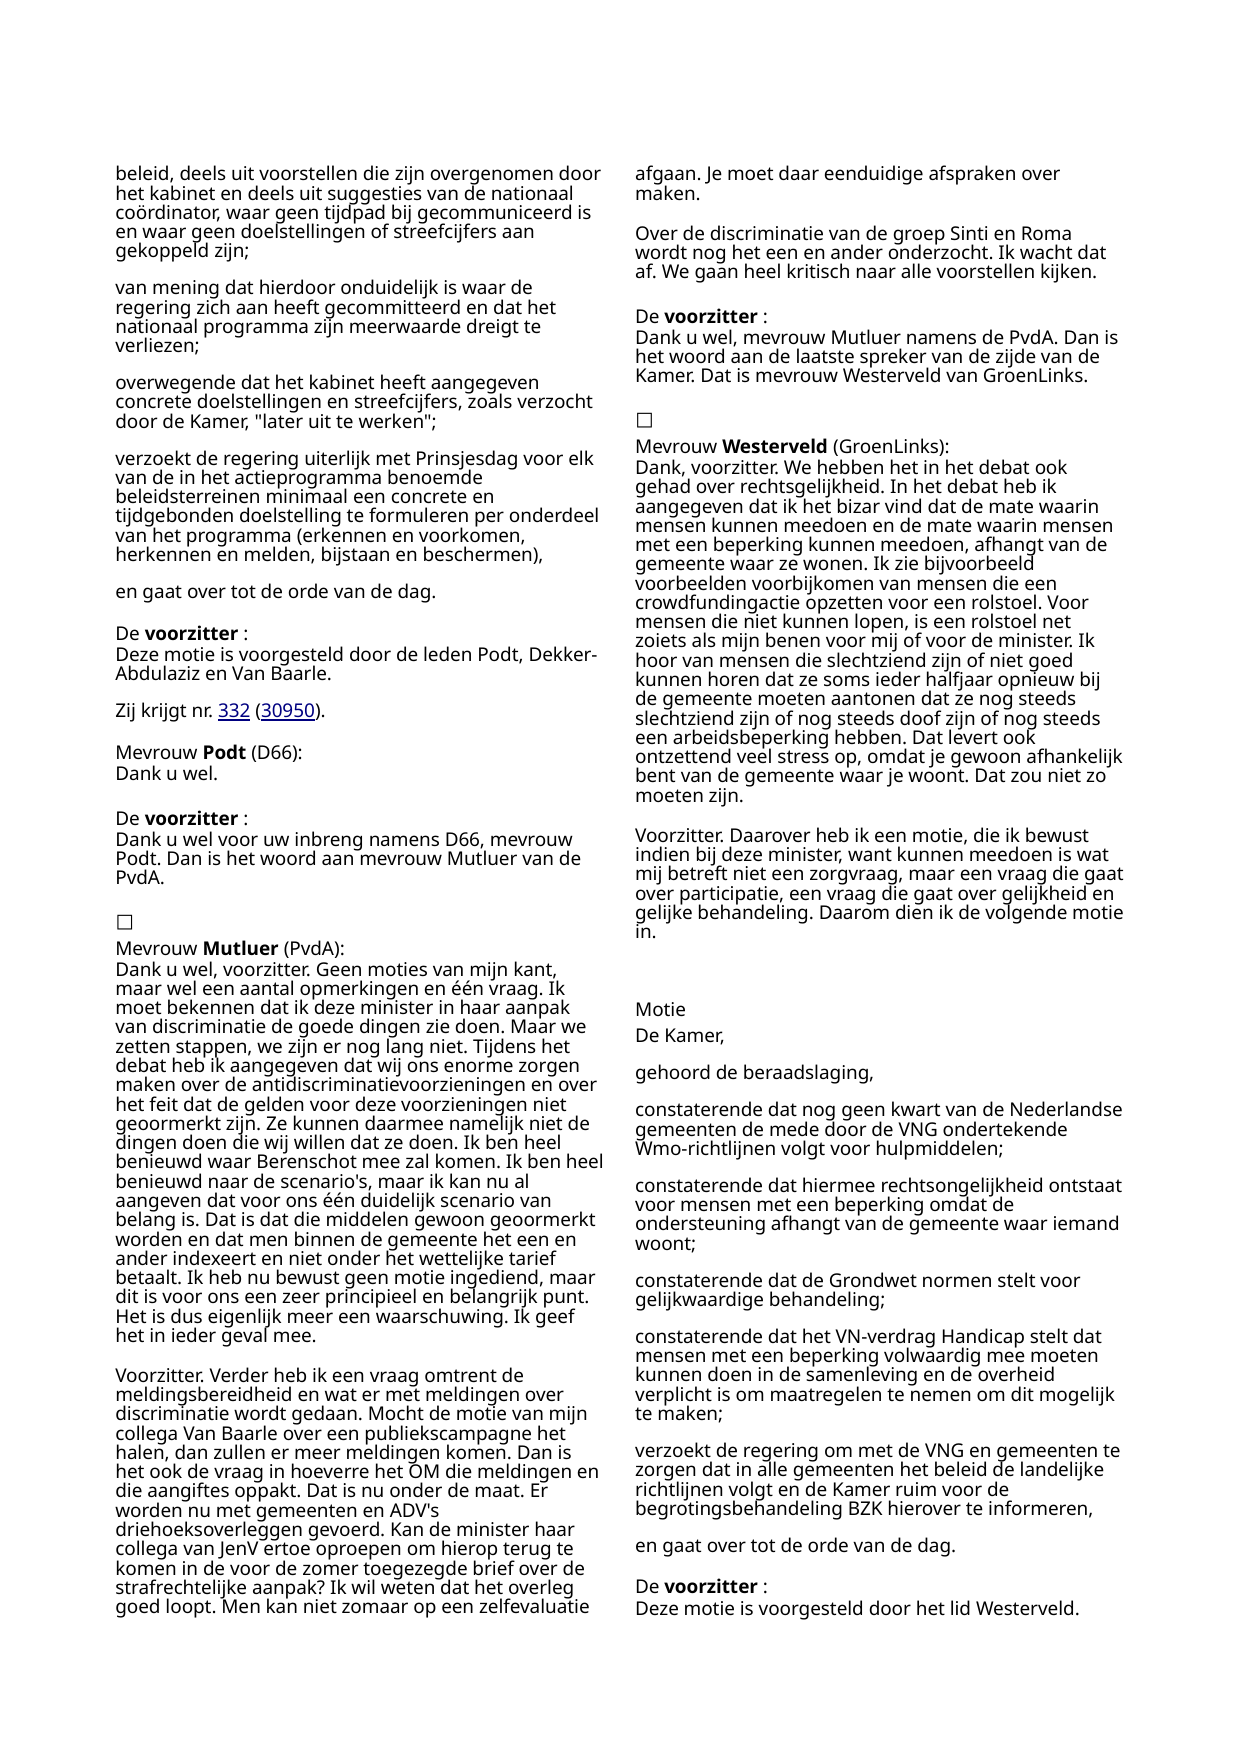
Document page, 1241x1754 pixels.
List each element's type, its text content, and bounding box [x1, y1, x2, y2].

text constaterende dat hiermee rechtsongelijkheid ontstaat voor mensen met een beperking omdat de ondersteuning afhangt van de gemeente waar iemand woont; [635, 1177, 1125, 1254]
text Dank, voorzitter. We hebben het in het debat ook gehad over rechtsgelijkheid. In het debat heb ik aangegeven dat ik het bizar vind dat de mate waarin mensen kunnen meedoen en de mate waarin mensen met een beperking kunnen meedoen, afhangt van de gemeente waar ze wonen. Ik zie bijvoorbeeld voorbeelden voorbijkomen van mensen die een crowdfundingactie opzetten voor een rolstoel. Voor mensen die niet kunnen lopen, is een rolstoel net zoiets als mijn benen voor mij of voor de minister. Ik hoor van mensen die slechtziend zijn of niet goed kunnen horen dat ze soms ieder halfjaar opnieuw bij de gemeente moeten aantonen dat ze nog steeds slechtziend zijn of nog steeds doof zijn of nog steeds een arbeidsbeperking hebben. Dat levert ook ontzettend veel stress op, omdat je gewoon afhankelijk bent van de gemeente waar je woont. Dat zou niet zo moeten zijn. [635, 459, 1125, 806]
text De voorzitter : [115, 620, 605, 646]
text Dank u wel, mevrouw Mutluer namens de PvdA. Dan is het woord aan de laatste spreker van de zijde van de Kamer. Dat is mevrouw Westerveld van GroenLinks. [635, 329, 1125, 387]
text verzoekt de regering uiterlijk met Prinsjesdag voor elk van de in het actieprogramma benoemde beleidsterreinen minimaal een concrete en tijdgebonden doelstelling te formuleren per onderdeel van het programma (erkennen en voorkomen, herkennen en melden, bijstaan en beschermen), [115, 450, 605, 565]
text De voorzitter : [635, 303, 1125, 329]
text beleid, deels uit voorstellen die zijn overgenomen door het kabinet en deels uit suggesties van de nationaal coördinator, waar geen tijdpad bij gecommuniceerd is en waar geen doelstellingen of streefcijfers aan gekoppeld zijn; [115, 165, 605, 262]
text Mevrouw Mutluer (PvdA): [115, 935, 605, 961]
text Voorzitter. Daarover heb ik een motie, die ik bewust indien bij deze minister, want kunnen meedoen is wat mij betreft niet een zorgvraag, maar een vraag die gaat over participatie, een vraag die gaat over gelijkheid en gelijke behandeling. Daarom dien ik de volgende motie in. [635, 827, 1125, 942]
text De voorzitter : [635, 1574, 1125, 1599]
text De Kamer, [635, 1027, 1125, 1047]
text Over de discriminatie van de groep Sinti en Roma wordt nog het een en ander onderzocht. Ik wacht dat af. We gaan heel kritisch naar alle voorstellen kijken. [635, 224, 1125, 282]
text De voorzitter : [115, 805, 605, 831]
text Dank u wel. [115, 765, 605, 784]
text Motie [635, 996, 1125, 1021]
text Deze motie is voorgesteld door het lid Westerveld. [635, 1599, 1125, 1619]
text verzoekt de regering om met de VNG en gemeenten te zorgen dat in alle gemeenten het beleid de landelijke richtlijnen volgt en de Kamer ruim voor de begrotingsbehandeling BZK hierover te informeren, [635, 1442, 1125, 1519]
text Dank u wel, voorzitter. Geen moties van mijn kant, maar wel een aantal opmerkingen en één vraag. Ik moet bekennen dat ik deze minister in haar aanpak van discriminatie de goede dingen zie doen. Maar we zetten stappen, we zijn er nog lang niet. Tijdens het debat heb ik aangegeven dat wij ons enorme zorgen maken over de antidiscriminatievoorzieningen en over het feit dat de gelden voor deze voorzieningen niet geoormerkt zijn. Ze kunnen daarmee namelijk niet de dingen doen die wij willen dat ze doen. Ik ben heel benieuwd waar Berenschot mee zal komen. Ik ben heel benieuwd naar de scenario's, maar ik kan nu al aangeven dat voor ons één duidelijk scenario van belang is. Dat is dat die middelen gewoon geoormerkt worden en dat men binnen de gemeente het een en ander indexeert en niet onder het wettelijke tarief betaalt. Ik heb nu bewust geen motie ingediend, maar dit is voor ons een zeer principieel en belangrijk punt. Het is dus eigenlijk meer een waarschuwing. Ik geef het in ieder geval mee. [115, 961, 605, 1346]
text Deze motie is voorgesteld door de leden Podt, Dekker-Abdulaziz en Van Baarle. [115, 646, 605, 684]
text Mevrouw Westerveld (GroenLinks): [635, 433, 1125, 459]
text constaterende dat nog geen kwart van de Nederlandse gemeenten de mede door de VNG ondertekende Wmo-richtlijnen volgt voor hulpmiddelen; [635, 1101, 1125, 1159]
text Voorzitter. Verder heb ik een vraag omtrent de meldingsbereidheid en wat er met meldingen over discriminatie wordt gedaan. Mocht de motie van mijn collega Van Baarle over een publiekscampagne het halen, dan zullen er meer meldingen komen. Dan is het ook de vraag in hoeverre het OM die meldingen en die aangiftes oppakt. Dat is nu onder de maat. Er worden nu met gemeenten en ADV's driehoeksoverleggen gevoerd. Kan de minister haar collega van JenV ertoe oproepen om hierop terug te komen in de voor de zomer toegezegde brief over de strafrechtelijke aanpak? Ik wil weten dat het overleg goed loopt. Men kan niet zomaar op een zelfevaluatie [115, 1367, 605, 1617]
text en gaat over tot de orde van de dag. [115, 583, 605, 602]
text constaterende dat de Grondwet normen stelt voor gelijkwaardige behandeling; [635, 1272, 1125, 1310]
text afgaan. Je moet daar eenduidige afspraken over maken. [635, 165, 1125, 204]
text ⬜ [635, 408, 1125, 433]
text constaterende dat het VN-verdrag Handicap stelt dat mensen met een beperking volwaardig mee moeten kunnen doen in de samenleving en de overheid verplicht is om maatregelen te nemen om dit mogelijk te maken; [635, 1328, 1125, 1424]
text en gaat over tot de orde van de dag. [635, 1537, 1125, 1556]
text ⬜ [115, 909, 605, 935]
text Dank u wel voor uw inbreng namens D66, mevrouw Podt. Dan is het woord aan mevrouw Mutluer van de PvdA. [115, 831, 605, 888]
text Zij krijgt nr. 332 (30950). [115, 702, 605, 721]
text Mevrouw Podt (D66): [115, 739, 605, 765]
text van mening dat hierdoor onduidelijk is waar de regering zich aan heeft gecommitteerd en dat het nationaal programma zijn meerwaarde dreigt te verliezen; [115, 279, 605, 356]
text overwegende dat het kabinet heeft aangegeven concrete doelstellingen en streefcijfers, zoals verzocht door de Kamer, "later uit te werken"; [115, 374, 605, 432]
text gehoord de beraadslaging, [635, 1064, 1125, 1084]
